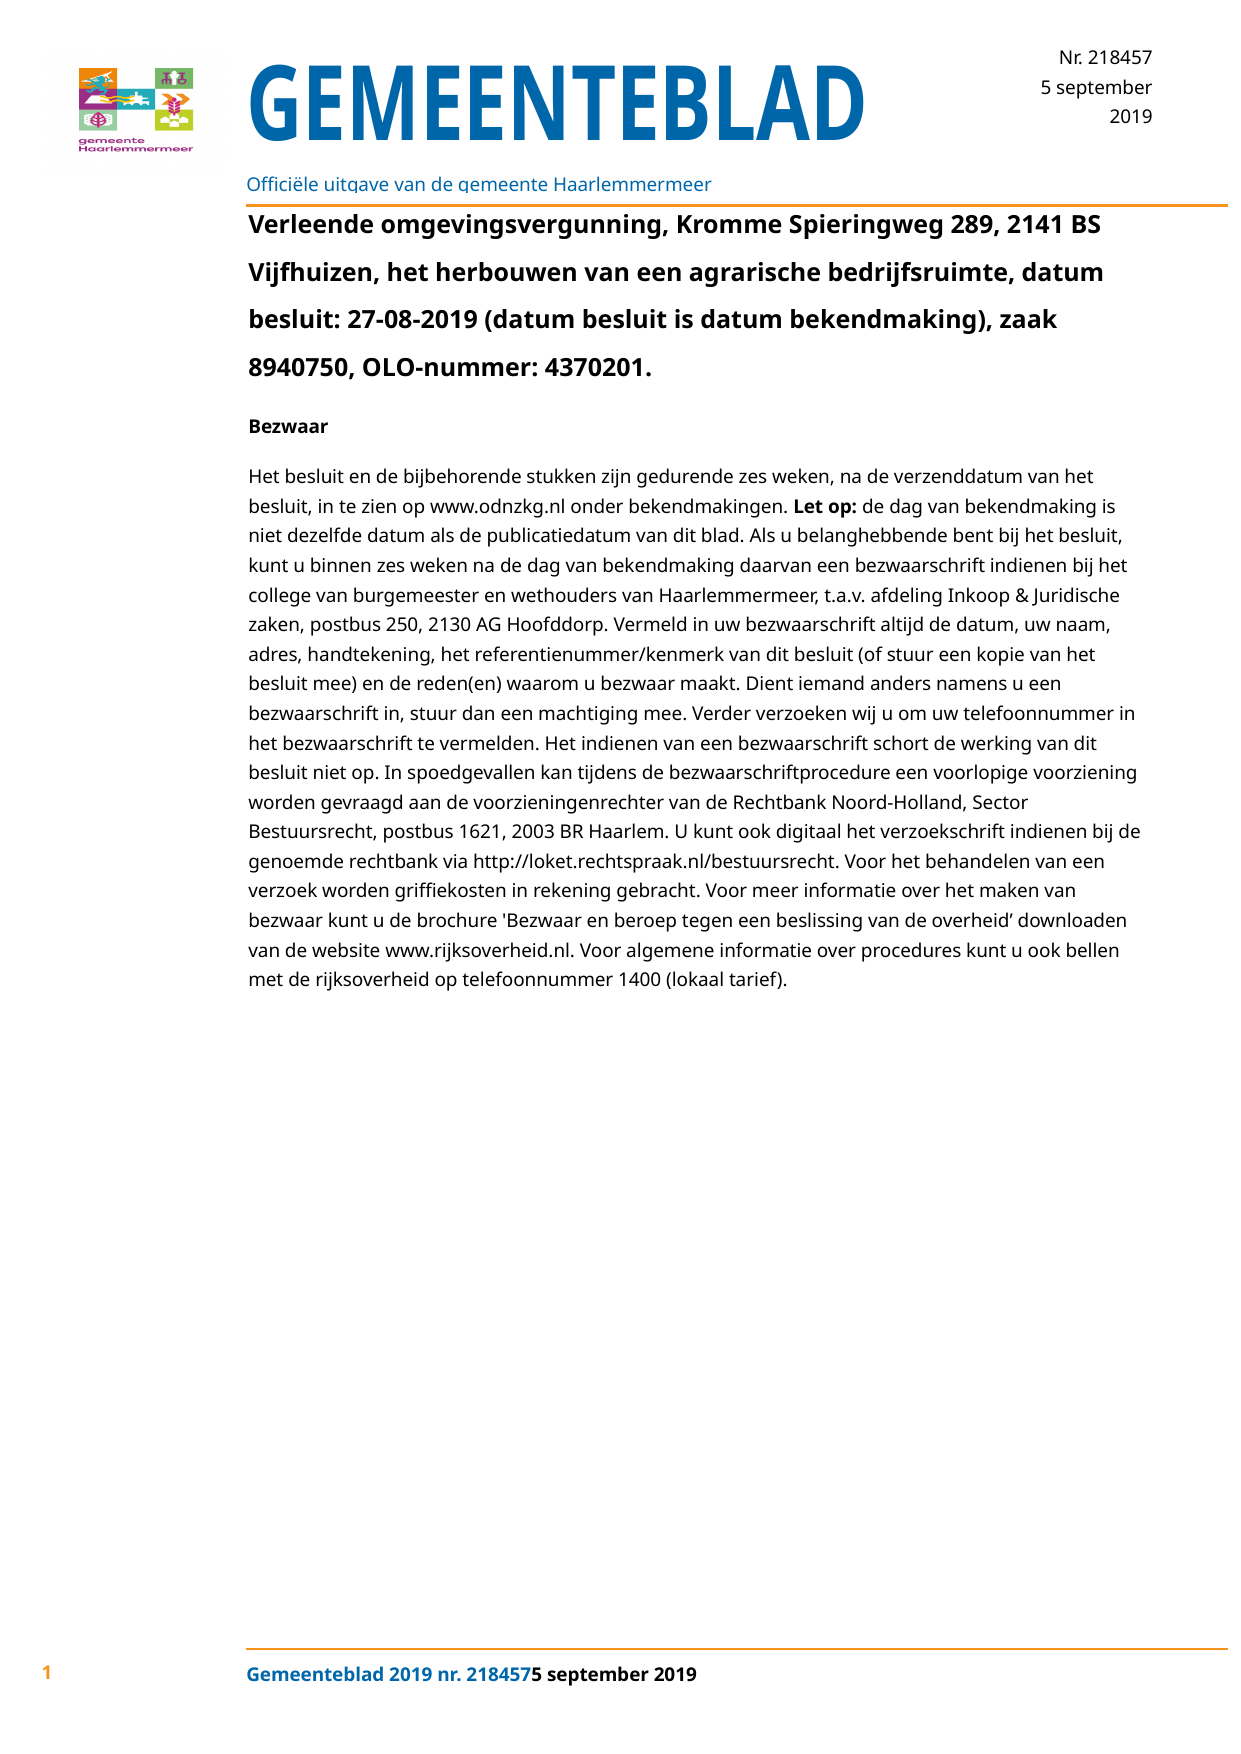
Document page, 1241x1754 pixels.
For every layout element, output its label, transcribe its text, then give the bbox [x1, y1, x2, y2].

text Bezwaar [248, 413, 1152, 439]
picture [41, 47, 231, 172]
text Het besluit en de bijbehorende stukken zijn gedurende zes weken, na de verzenddatum van het besluit, in te zien op www.odnzkg.nl onder bekendmakingen. Let op: de dag van bekendmaking is niet dezelfde datum als de publicatiedatum van dit blad. Als u belanghebbende bent bij het besluit, kunt u binnen zes weken na de dag van bekendmaking daarvan een bezwaarschrift indienen bij het college van burgemeester en wethouders van Haarlemmermeer, t.a.v. afdeling Inkoop & Juridische zaken, postbus 250, 2130 AG Hoofddorp. Vermeld in uw bezwaarschrift altijd de datum, uw naam, adres, handtekening, het referentienummer/kenmerk van dit besluit (of stuur een kopie van het besluit mee) en de reden(en) waarom u bezwaar maakt. Dient iemand anders namens u een bezwaarschrift in, stuur dan een machtiging mee. Verder verzoeken wij u om uw telefoonnummer in het bezwaarschrift te vermelden. Het indienen van een bezwaarschrift schort de werking van dit besluit niet op. In spoedgevallen kan tijdens de bezwaarschriftprocedure een voorlopige voorziening worden gevraagd aan de voorzieningenrechter van de Rechtbank Noord-Holland, Sector Bestuursrecht, postbus 1621, 2003 BR Haarlem. U kunt ook digitaal het verzoekschrift indienen bij de genoemde rechtbank via http://loket.rechtspraak.nl/bestuursrecht. Voor het behandelen van een verzoek worden griffiekosten in rekening gebracht. Voor meer informatie over het maken van bezwaar kunt u de brochure 'Bezwaar en beroep tegen een beslissing van de overheid’ downloaden van de website www.rijksoverheid.nl. Voor algemene informatie over procedures kunt u ook bellen met de rijksoverheid op telefoonnummer 1400 (lokaal tarief). [248, 463, 1152, 992]
text Verleende omgevingsvergunning, Kromme Spieringweg 289, 2141 BS Vijfhuizen, het herbouwen van een agrarische bedrijfsruimte, datum besluit: 27-08-2019 (datum besluit is datum bekendmaking), zaak 8940750, OLO-nummer: 4370201. [248, 207, 1152, 384]
